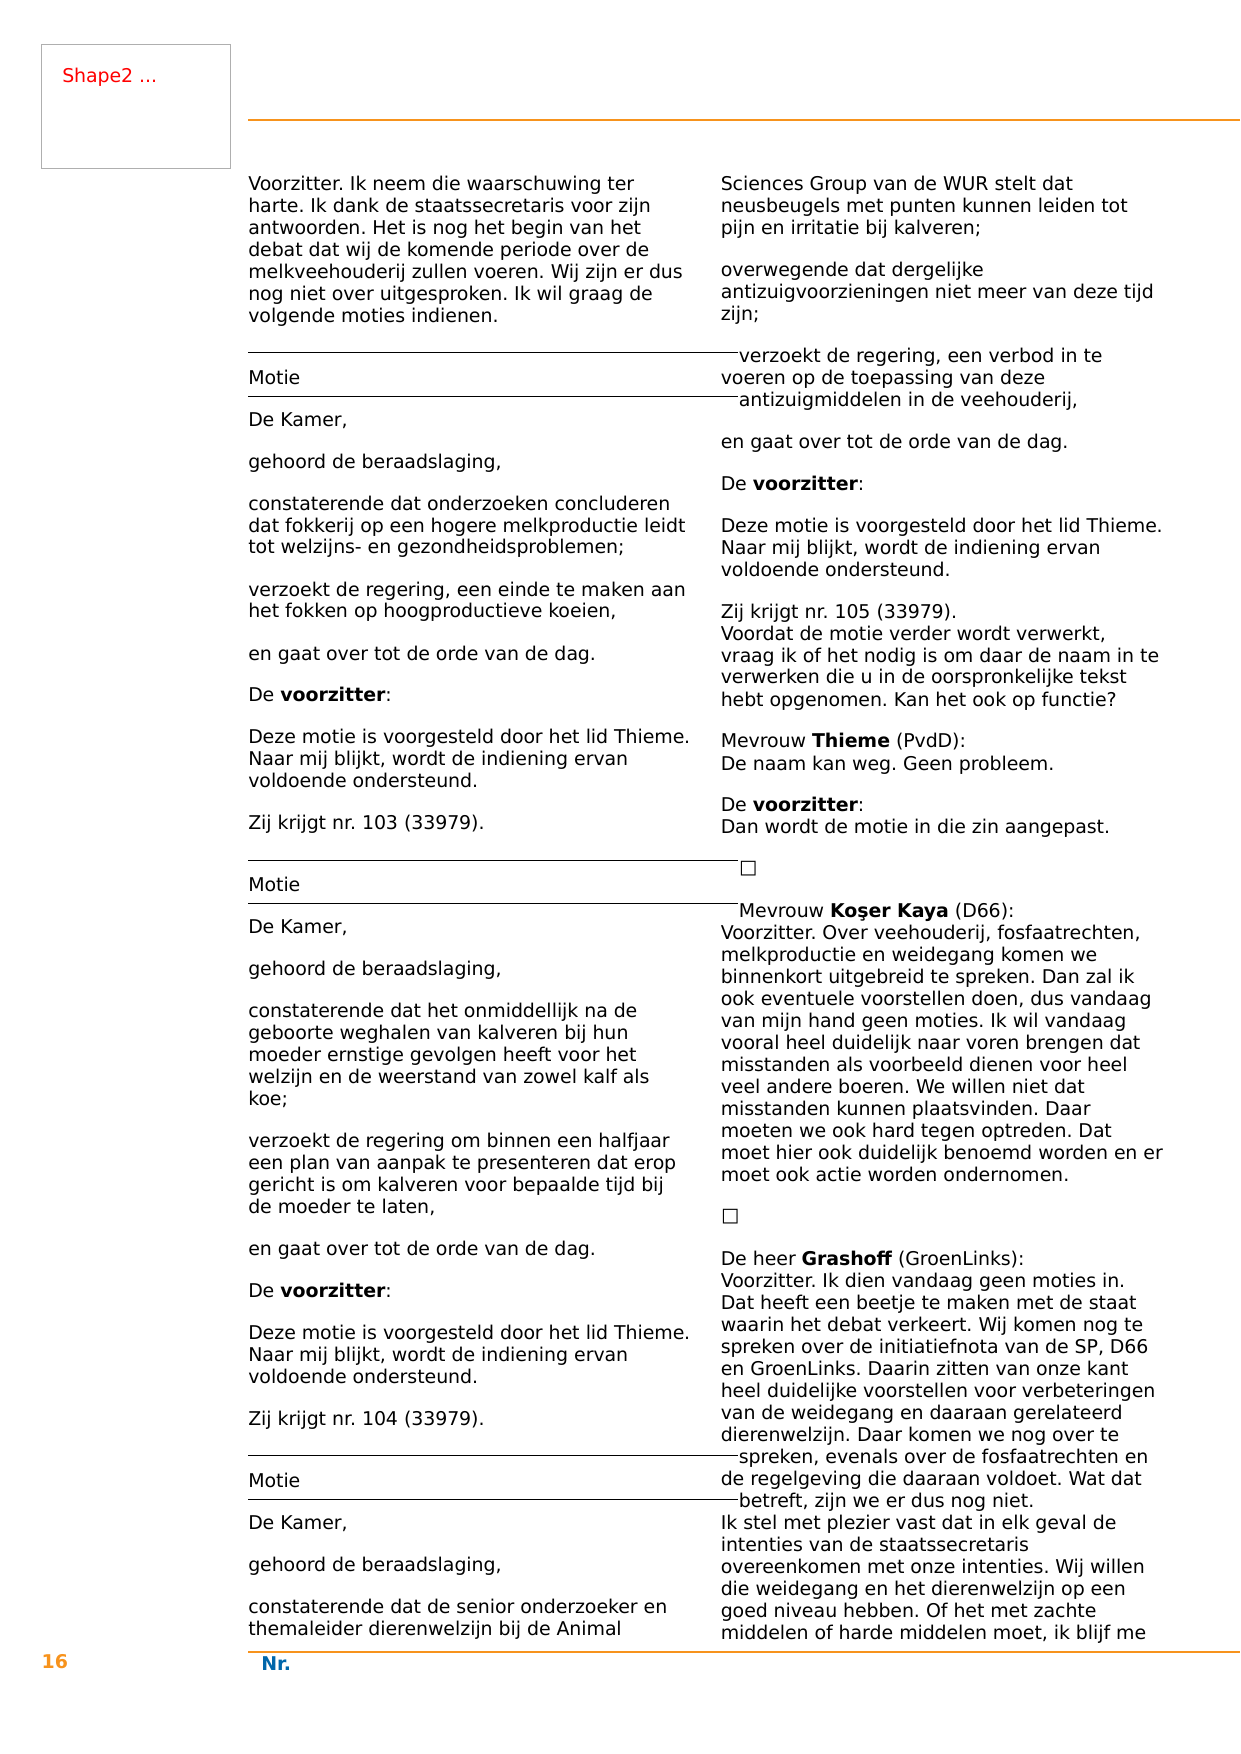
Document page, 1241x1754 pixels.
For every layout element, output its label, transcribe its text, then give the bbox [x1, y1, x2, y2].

text De Kamer, [248, 1512, 691, 1534]
text en gaat over tot de orde van de dag. [248, 642, 691, 664]
text Motie [248, 874, 691, 896]
text en gaat over tot de orde van de dag. [721, 431, 1163, 453]
text De heer Grashoff (GroenLinks): [721, 1248, 1163, 1270]
text gehoord de beraadslaging, [248, 958, 691, 980]
text Voorzitter. Ik dien vandaag geen moties in. Dat heeft een beetje te maken met de staat waarin het debat verkeert. Wij komen nog te spreken over de initiatiefnota van de SP, D66 en GroenLinks. Daarin zitten van onze kant heel duidelijke voorstellen voor verbeteringen van de weidegang en daaraan gerelateerd dierenwelzijn. Daar komen we nog over te spreken, evenals over de fosfaatrechten en de regelgeving die daaraan voldoet. Wat dat betreft, zijn we er dus nog niet. [721, 1270, 1163, 1512]
text Ik stel met plezier vast dat in elk geval de intenties van de staatssecretaris overeenkomen met onze intenties. Wij willen die weidegang en het dierenwelzijn op een goed niveau hebben. Of het met zachte middelen of harde middelen moet, ik blijf me [721, 1512, 1163, 1644]
text verzoekt de regering, een verbod in te voeren op de toepassing van deze antizuigmiddelen in de veehouderij, [721, 345, 1163, 411]
text verzoekt de regering om binnen een halfjaar een plan van aanpak te presenteren dat erop gericht is om kalveren voor bepaalde tijd bij de moeder te laten, [248, 1130, 691, 1218]
text Deze motie is voorgesteld door het lid Thieme. Naar mij blijkt, wordt de indiening ervan voldoende ondersteund. [248, 1322, 691, 1388]
text constaterende dat het onmiddellijk na de geboorte weghalen van kalveren bij hun moeder ernstige gevolgen heeft voor het welzijn en de weerstand van zowel kalf als koe; [248, 1000, 691, 1110]
text Deze motie is voorgesteld door het lid Thieme. Naar mij blijkt, wordt de indiening ervan voldoende ondersteund. [721, 514, 1163, 581]
text constaterende dat de senior onderzoeker en themaleider dierenwelzijn bij de Animal [248, 1596, 691, 1639]
text Zij krijgt nr. 104 (33979). [248, 1408, 691, 1430]
text Zij krijgt nr. 105 (33979). [721, 601, 1163, 622]
text Motie [248, 1470, 691, 1492]
text overwegende dat dergelijke antizuigvoorzieningen niet meer van deze tijd zijn; [721, 259, 1163, 325]
text ⬜ [721, 1206, 1163, 1228]
text De voorzitter: [248, 684, 691, 706]
text Sciences Group van de WUR stelt dat neusbeugels met punten kunnen leiden tot pijn en irritatie bij kalveren; [721, 173, 1163, 239]
text Mevrouw Koşer Kaya (D66): [721, 900, 1163, 922]
text De Kamer, [248, 916, 691, 938]
text De voorzitter: [248, 1280, 691, 1302]
text gehoord de beraadslaging, [248, 451, 691, 472]
text Mevrouw Thieme (PvdD): [721, 730, 1163, 752]
text Dan wordt de motie in die zin aangepast. [721, 816, 1163, 838]
text en gaat over tot de orde van de dag. [248, 1238, 691, 1260]
text De Kamer, [248, 408, 691, 431]
text Voordat de motie verder wordt verwerkt, vraag ik of het nodig is om daar de naam in te verwerken die u in de oorspronkelijke tekst hebt opgenomen. Kan het ook op functie? [721, 622, 1163, 710]
text ⬜ [721, 858, 1163, 880]
text Deze motie is voorgesteld door het lid Thieme. Naar mij blijkt, wordt de indiening ervan voldoende ondersteund. [248, 726, 691, 792]
text Voorzitter. Over veehouderij, fosfaatrechten, melkproductie en weidegang komen we binnenkort uitgebreid te spreken. Dan zal ik ook eventuele voorstellen doen, dus vandaag van mijn hand geen moties. Ik wil vandaag vooral heel duidelijk naar voren brengen dat misstanden als voorbeeld dienen voor heel veel andere boeren. We willen niet dat misstanden kunnen plaatsvinden. Daar moeten we ook hard tegen optreden. Dat moet hier ook duidelijk benoemd worden en er moet ook actie worden ondernomen. [721, 922, 1163, 1186]
text gehoord de beraadslaging, [248, 1554, 691, 1576]
text Voorzitter. Ik neem die waarschuwing ter harte. Ik dank de staatssecretaris voor zijn antwoorden. Het is nog het begin van het debat dat wij de komende periode over de melkveehouderij zullen voeren. Wij zijn er dus nog niet over uitgesproken. Ik wil graag de volgende moties indienen. [248, 173, 691, 327]
text De naam kan weg. Geen probleem. [721, 752, 1163, 774]
text Motie [248, 367, 691, 388]
text verzoekt de regering, een einde te maken aan het fokken op hoogproductieve koeien, [248, 578, 691, 622]
text De voorzitter: [721, 794, 1163, 816]
text Zij krijgt nr. 103 (33979). [248, 812, 691, 834]
text constaterende dat onderzoeken concluderen dat fokkerij op een hogere melkproductie leidt tot welzijns- en gezondheidsproblemen; [248, 492, 691, 558]
text De voorzitter: [721, 473, 1163, 494]
